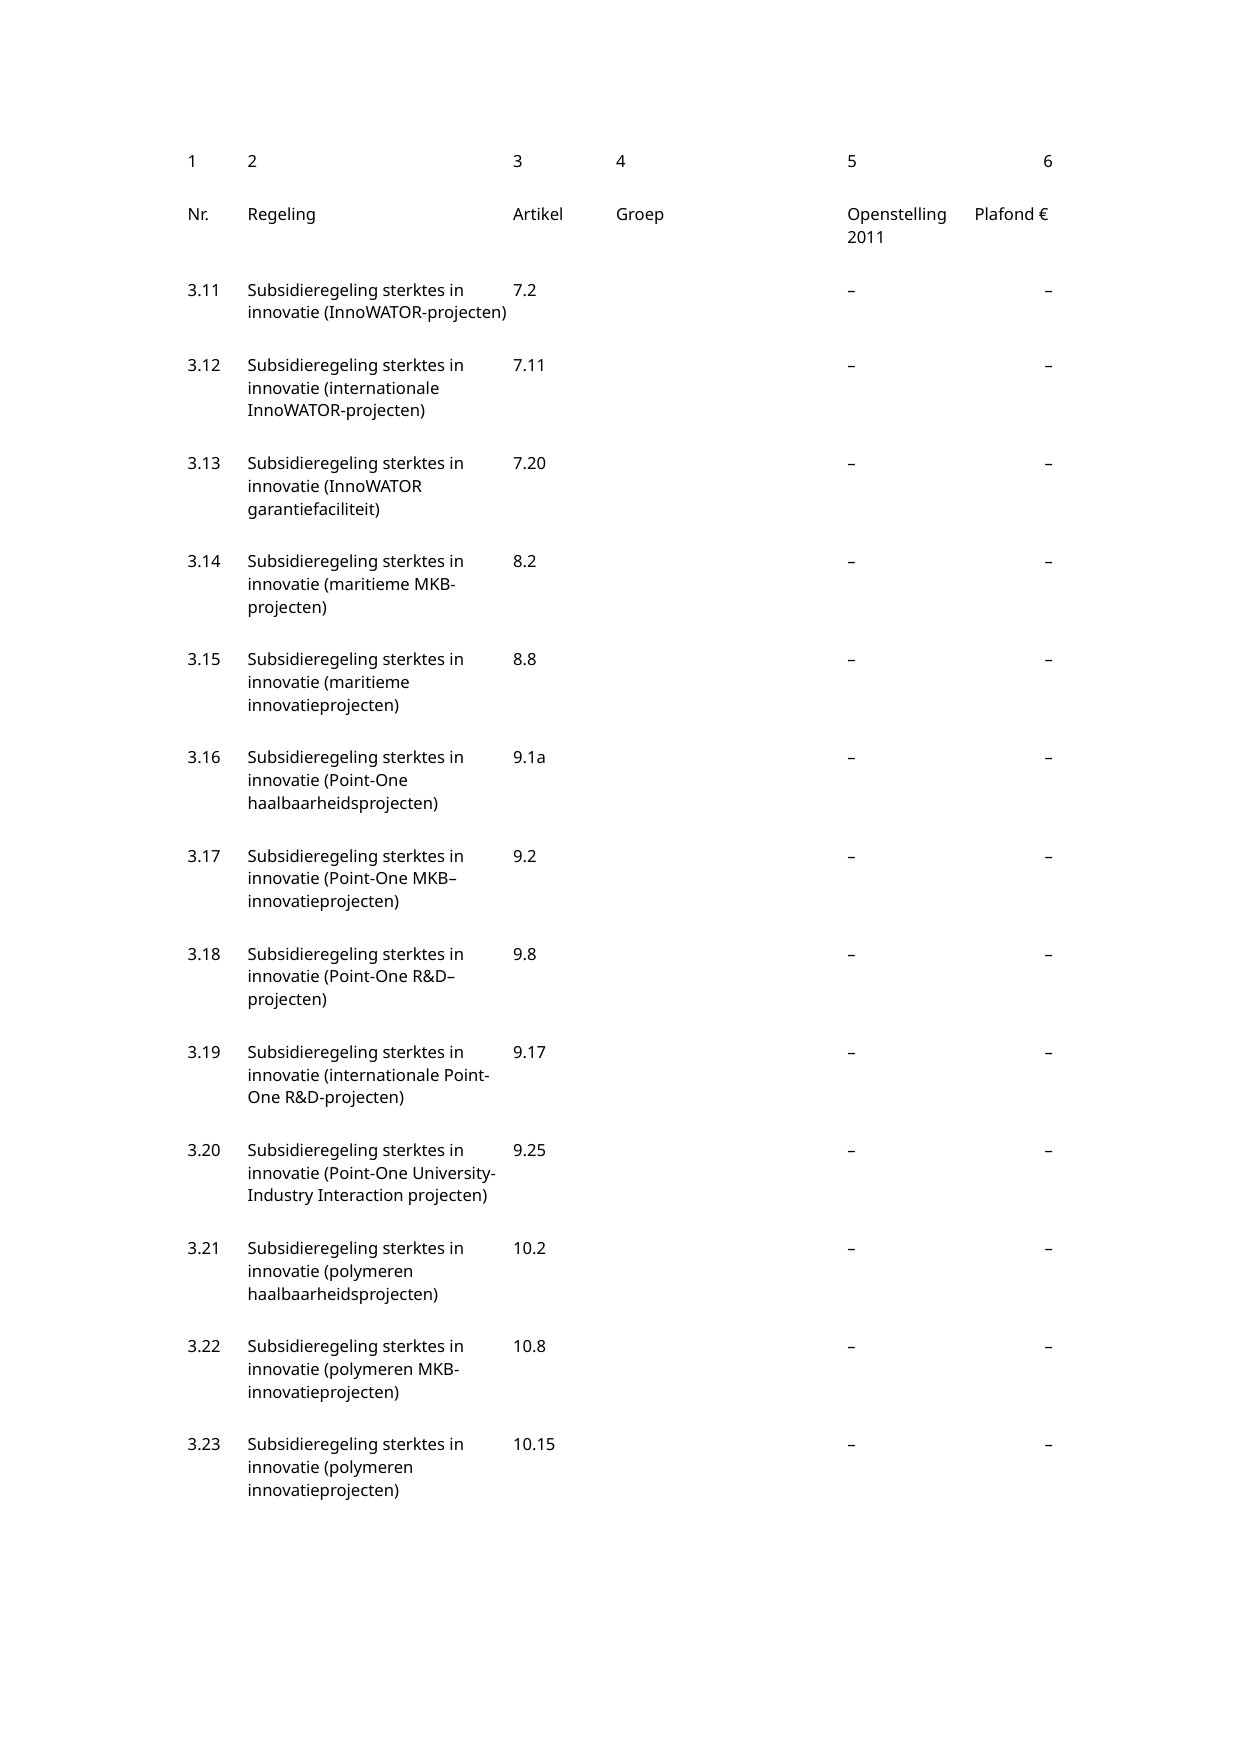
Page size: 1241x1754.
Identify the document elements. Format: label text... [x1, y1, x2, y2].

table_cell 9.25 [513, 1139, 616, 1237]
table_cell 3.13 [188, 452, 247, 550]
table_cell Subsidieregeling sterktes in innovatie (Point-One R&D–projecten) [248, 942, 513, 1040]
table_cell – [847, 648, 950, 746]
table_cell 9.2 [513, 844, 616, 942]
table_cell [616, 354, 847, 452]
table_cell 9.17 [513, 1040, 616, 1138]
table_cell Artikel [513, 203, 616, 278]
table_cell 3.22 [188, 1335, 247, 1433]
table_cell Nr. [188, 203, 247, 278]
table_cell 9.8 [513, 942, 616, 1040]
table_cell [616, 942, 847, 1040]
table_cell – [950, 746, 1053, 844]
table_cell – [950, 278, 1053, 353]
table_cell [616, 1237, 847, 1335]
table_cell 3.11 [188, 278, 247, 353]
table_cell Plafond € [950, 203, 1053, 278]
table_cell 3.17 [188, 844, 247, 942]
table_cell 3.20 [188, 1139, 247, 1237]
table_cell Subsidieregeling sterktes in innovatie (polymeren innovatieprojecten) [248, 1433, 513, 1531]
table_cell Subsidieregeling sterktes in innovatie (polymeren haalbaarheidsprojecten) [248, 1237, 513, 1335]
table_cell 10.2 [513, 1237, 616, 1335]
table_cell 7.2 [513, 278, 616, 353]
table_cell [616, 550, 847, 648]
table_cell 7.20 [513, 452, 616, 550]
table_cell – [847, 550, 950, 648]
table_cell – [847, 1335, 950, 1433]
table_header 6 [950, 150, 1053, 203]
table_cell Subsidieregeling sterktes in innovatie (InnoWATOR-projecten) [248, 278, 513, 353]
table_cell – [847, 354, 950, 452]
table_cell – [847, 1040, 950, 1138]
table_cell Subsidieregeling sterktes in innovatie (Point-One University-Industry Interaction projecten) [248, 1139, 513, 1237]
table_cell [616, 746, 847, 844]
table_cell [616, 1433, 847, 1531]
table_cell Subsidieregeling sterktes in innovatie (polymeren MKB-innovatieprojecten) [248, 1335, 513, 1433]
table_cell Subsidieregeling sterktes in innovatie (maritieme innovatieprojecten) [248, 648, 513, 746]
table_cell 7.11 [513, 354, 616, 452]
table_cell – [950, 1139, 1053, 1237]
table_cell – [950, 648, 1053, 746]
table_cell Subsidieregeling sterktes in innovatie (internationale Point-One R&D-projecten) [248, 1040, 513, 1138]
table_cell – [847, 746, 950, 844]
table_cell 8.8 [513, 648, 616, 746]
table_cell – [950, 844, 1053, 942]
table_cell [616, 1335, 847, 1433]
table_cell Subsidieregeling sterktes in innovatie (internationale InnoWATOR-projecten) [248, 354, 513, 452]
table_header 5 [847, 150, 950, 203]
table_cell – [950, 1237, 1053, 1335]
table_cell – [950, 1335, 1053, 1433]
table_cell Subsidieregeling sterktes in innovatie (Point-One haalbaarheidsprojecten) [248, 746, 513, 844]
table_cell – [847, 278, 950, 353]
table_cell 8.2 [513, 550, 616, 648]
table_cell [616, 648, 847, 746]
table_cell – [950, 1040, 1053, 1138]
table_header 3 [513, 150, 616, 203]
table_cell 9.1a [513, 746, 616, 844]
table_cell [616, 1040, 847, 1138]
table_cell [616, 1139, 847, 1237]
table_cell Subsidieregeling sterktes in innovatie (Point-One MKB–innovatieprojecten) [248, 844, 513, 942]
table_cell – [950, 942, 1053, 1040]
table_cell – [950, 1433, 1053, 1531]
table_cell [616, 844, 847, 942]
table_cell Regeling [248, 203, 513, 278]
table_cell 10.15 [513, 1433, 616, 1531]
table_cell – [950, 550, 1053, 648]
table_header 4 [616, 150, 847, 203]
table_header 1 [188, 150, 247, 203]
table_cell 10.8 [513, 1335, 616, 1433]
table_cell – [847, 1433, 950, 1531]
table_cell 3.14 [188, 550, 247, 648]
table_cell Openstelling 2011 [847, 203, 950, 278]
table_cell 3.19 [188, 1040, 247, 1138]
table_cell 3.15 [188, 648, 247, 746]
table_cell Subsidieregeling sterktes in innovatie (InnoWATOR garantiefaciliteit) [248, 452, 513, 550]
table_cell – [950, 452, 1053, 550]
table_cell Subsidieregeling sterktes in innovatie (maritieme MKB-projecten) [248, 550, 513, 648]
table_cell 3.18 [188, 942, 247, 1040]
table_cell 3.23 [188, 1433, 247, 1531]
table_cell [616, 452, 847, 550]
table_cell – [847, 452, 950, 550]
table_cell Groep [616, 203, 847, 278]
table_cell 3.12 [188, 354, 247, 452]
table_cell 3.16 [188, 746, 247, 844]
table_cell – [847, 1139, 950, 1237]
table_cell – [847, 844, 950, 942]
table_cell – [847, 942, 950, 1040]
table_cell – [847, 1237, 950, 1335]
table_cell [616, 278, 847, 353]
table_cell – [950, 354, 1053, 452]
table_cell 3.21 [188, 1237, 247, 1335]
table_header 2 [248, 150, 513, 203]
